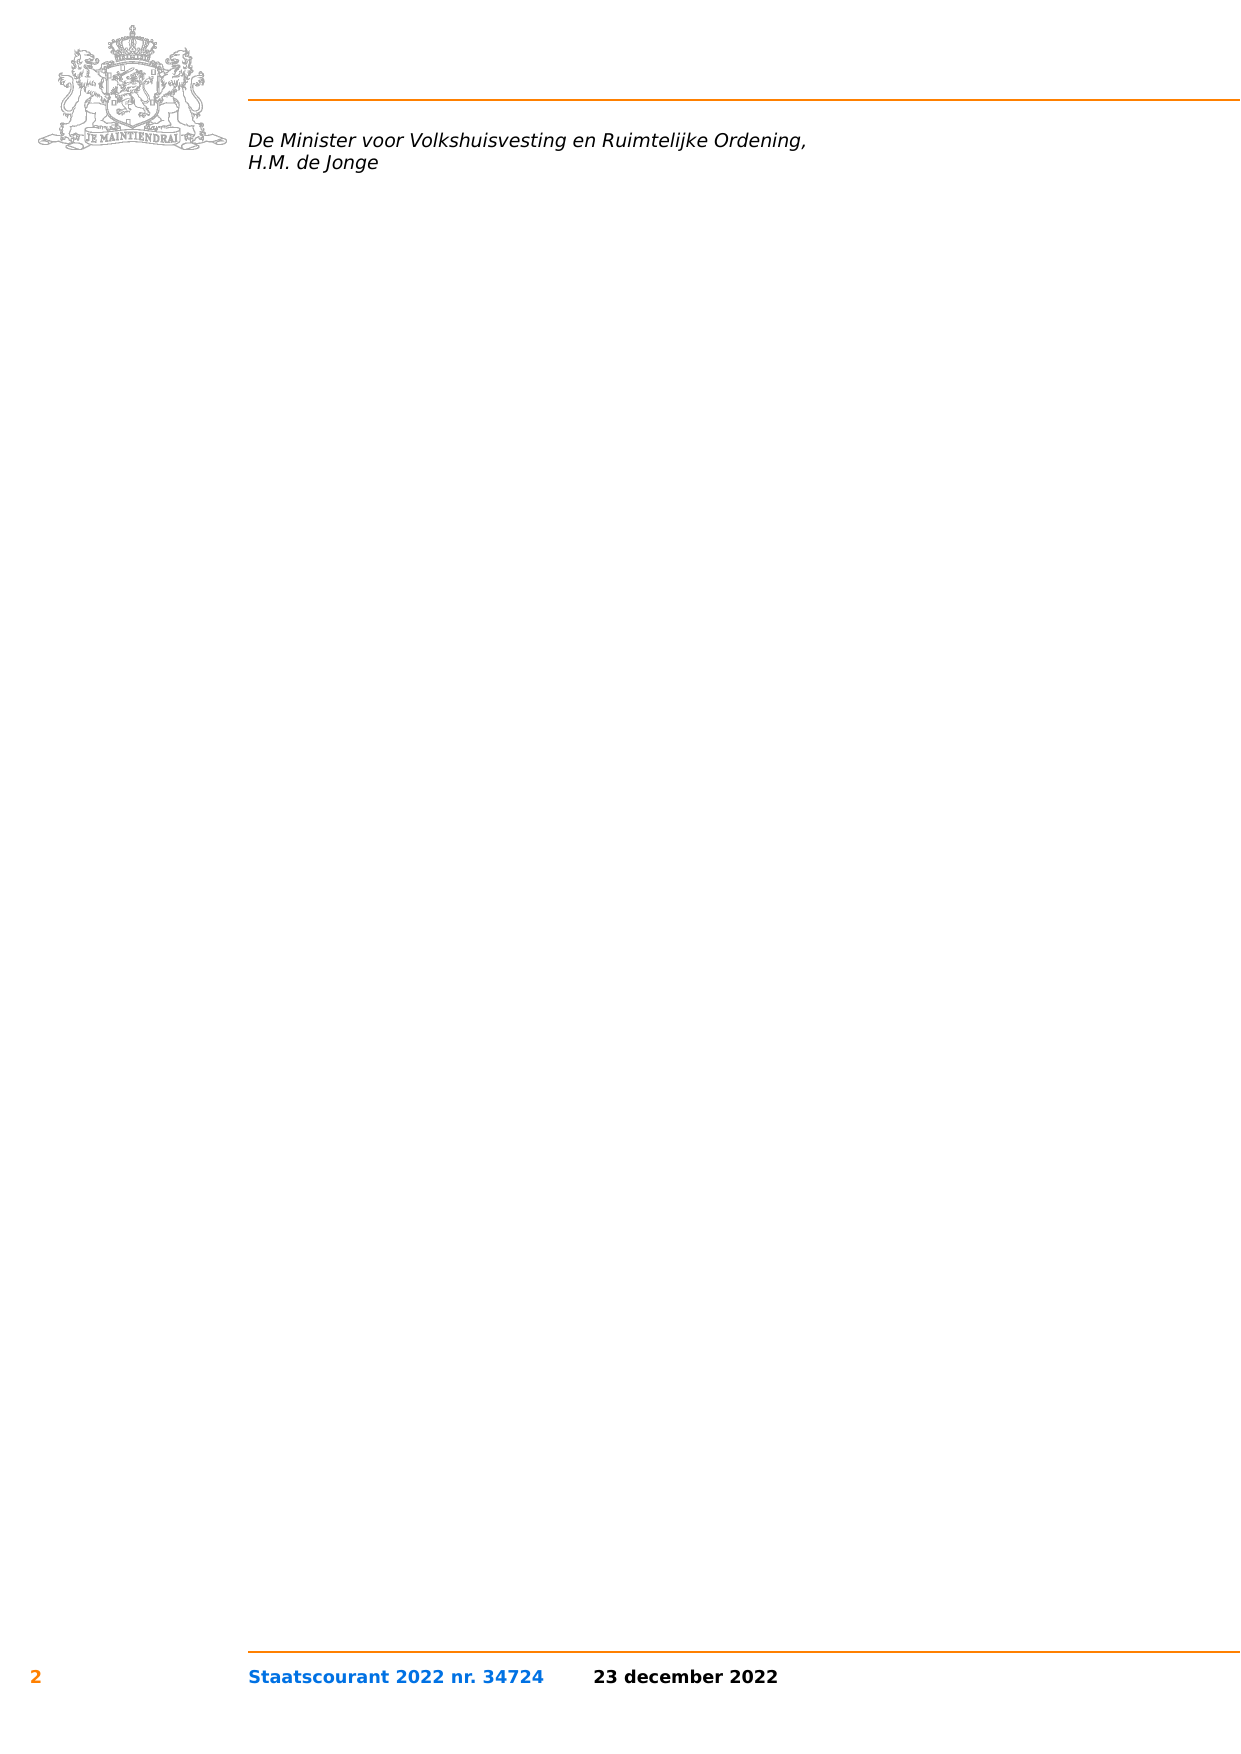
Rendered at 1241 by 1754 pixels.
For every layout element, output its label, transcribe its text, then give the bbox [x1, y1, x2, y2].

picture [38, 25, 227, 150]
text De Minister voor Volkshuisvesting en Ruimtelijke Ordening, H.M. de Jonge [248, 130, 1163, 174]
